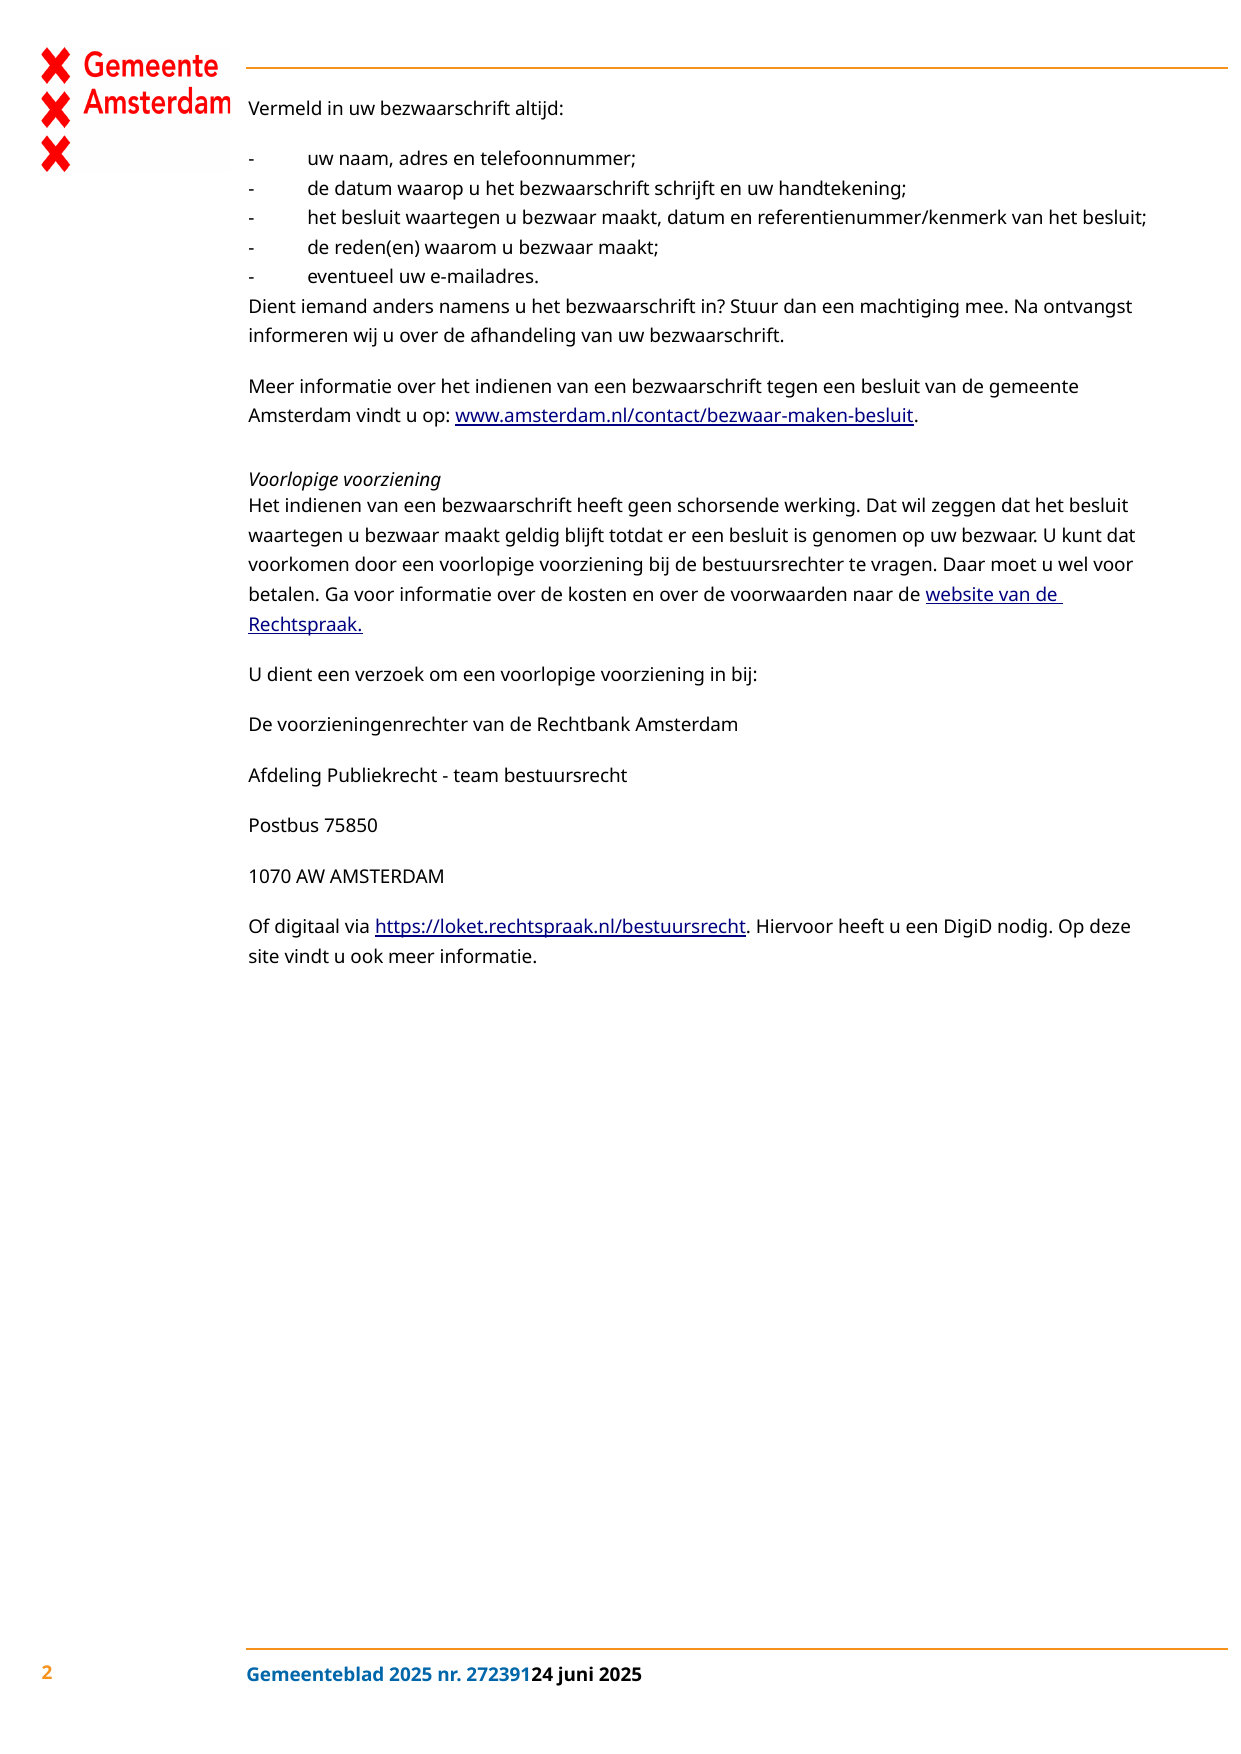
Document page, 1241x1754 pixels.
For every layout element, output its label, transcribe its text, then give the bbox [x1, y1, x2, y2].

text Dient iemand anders namens u het bezwaarschrift in? Stuur dan een machtiging mee. Na ontvangst informeren wij u over de afhandeling van uw bezwaarschrift. [248, 293, 1152, 348]
list de datum waarop u het bezwaarschrift schrijft en uw handtekening; [248, 175, 1152, 201]
text De voorzieningenrechter van de Rechtbank Amsterdam [248, 712, 1152, 737]
text U dient een verzoek om een voorlopige voorziening in bij: [248, 661, 1152, 687]
text Afdeling Publiekrecht - team bestuursrecht [248, 762, 1152, 788]
text Het indienen van een bezwaarschrift heeft geen schorsende werking. Dat wil zeggen dat het besluit waartegen u bezwaar maakt geldig blijft totdat er een besluit is genomen op uw bezwaar. U kunt dat voorkomen door een voorlopige voorziening bij de bestuursrechter te vragen. Daar moet u wel voor betalen. Ga voor informatie over de kosten en over de voorwaarden naar de website van de Rechtspraak. [248, 492, 1152, 636]
list eventueel uw e-mailadres. [248, 263, 1152, 289]
list het besluit waartegen u bezwaar maakt, datum en referentienummer/kenmerk van het besluit; [248, 204, 1152, 230]
text Voorlopige voorziening [248, 467, 1152, 492]
text 1070 AW AMSTERDAM [248, 863, 1152, 888]
list uw naam, adres en telefoonnummer; [248, 145, 1152, 171]
text Vermeld in uw bezwaarschrift altijd: [248, 95, 1152, 121]
text Meer informatie over het indienen van een bezwaarschrift tegen een besluit van de gemeente Amsterdam vindt u op: www.amsterdam.nl/contact/bezwaar-maken-besluit. [248, 373, 1152, 428]
list de reden(en) waarom u bezwaar maakt; [248, 234, 1152, 260]
text Of digitaal via https://loket.rechtspraak.nl/bestuursrecht. Hiervoor heeft u een DigiD nodig. Op deze site vindt u ook meer informatie. [248, 913, 1152, 968]
picture [41, 47, 231, 172]
text Postbus 75850 [248, 812, 1152, 838]
